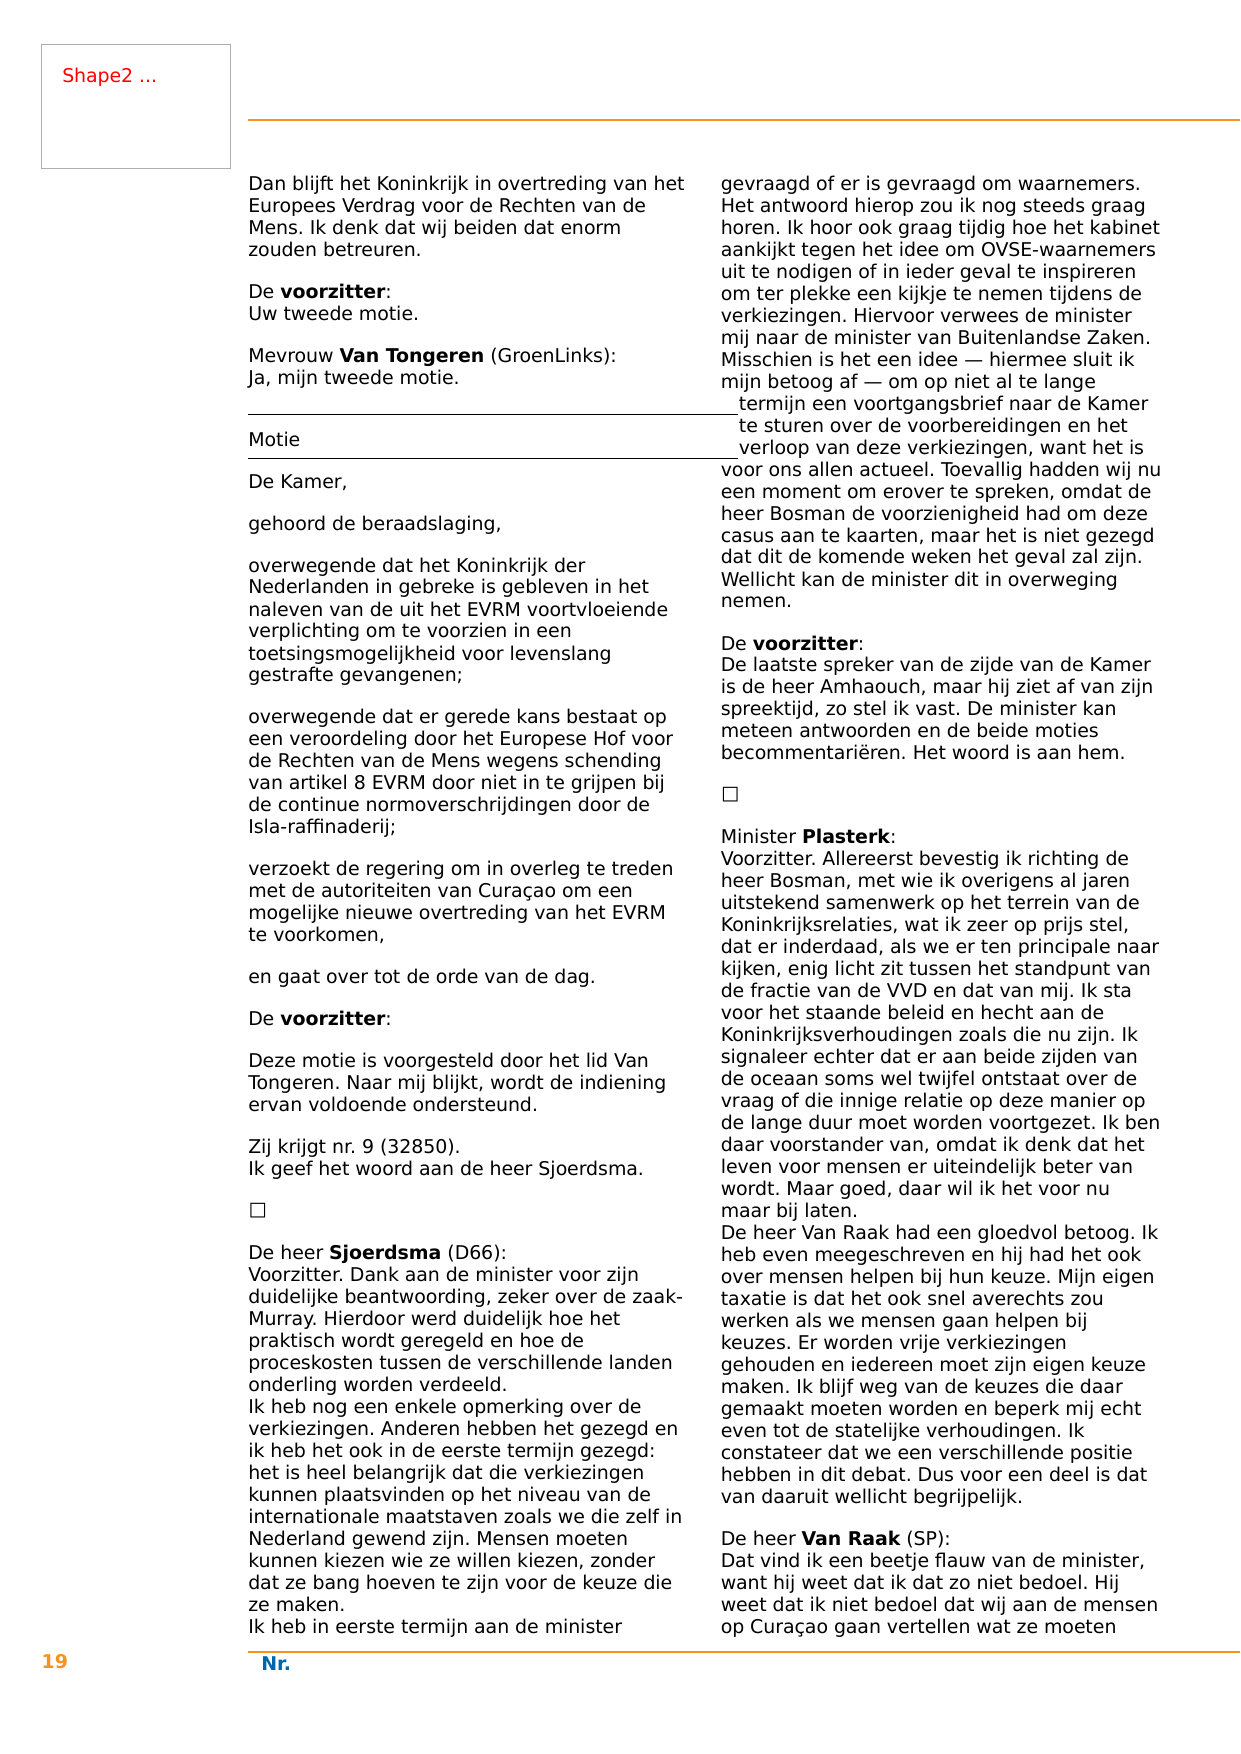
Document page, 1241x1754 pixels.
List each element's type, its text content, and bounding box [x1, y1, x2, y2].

text Motie [248, 428, 691, 451]
text Dan blijft het Koninkrijk in overtreding van het Europees Verdrag voor de Rechten van de Mens. Ik denk dat wij beiden dat enorm zouden betreuren. [248, 173, 691, 261]
text gehoord de beraadslaging, [248, 512, 691, 534]
text Minister Plasterk: [721, 826, 1163, 848]
text overwegende dat er gerede kans bestaat op een veroordeling door het Europese Hof voor de Rechten van de Mens wegens schending van artikel 8 EVRM door niet in te grijpen bij de continue normoverschrijdingen door de Isla-raffinaderij; [248, 706, 691, 838]
text gevraagd of er is gevraagd om waarnemers. Het antwoord hierop zou ik nog steeds graag horen. Ik hoor ook graag tijdig hoe het kabinet aankijkt tegen het idee om OVSE-waarnemers uit te nodigen of in ieder geval te inspireren om ter plekke een kijkje te nemen tijdens de verkiezingen. Hiervoor verwees de minister mij naar de minister van Buitenlandse Zaken. [721, 173, 1163, 349]
text ⬜ [721, 784, 1163, 806]
text De heer Van Raak (SP): [721, 1528, 1163, 1549]
text Misschien is het een idee — hiermee sluit ik mijn betoog af — om op niet al te lange termijn een voortgangsbrief naar de Kamer te sturen over de voorbereidingen en het verloop van deze verkiezingen, want het is voor ons allen actueel. Toevallig hadden wij nu een moment om erover te spreken, omdat de heer Bosman de voorzienigheid had om deze casus aan te kaarten, maar het is niet gezegd dat dit de komende weken het geval zal zijn. Wellicht kan de minister dit in overweging nemen. [721, 349, 1163, 612]
text De voorzitter: [248, 281, 691, 303]
text ⬜ [248, 1200, 691, 1222]
text verzoekt de regering om in overleg te treden met de autoriteiten van Curaçao om een mogelijke nieuwe overtreding van het EVRM te voorkomen, [248, 858, 691, 946]
text De laatste spreker van de zijde van de Kamer is de heer Amhaouch, maar hij ziet af van zijn spreektijd, zo stel ik vast. De minister kan meteen antwoorden en de beide moties becommentariëren. Het woord is aan hem. [721, 654, 1163, 764]
text Voorzitter. Allereerst bevestig ik richting de heer Bosman, met wie ik overigens al jaren uitstekend samenwerk op het terrein van de Koninkrijksrelaties, wat ik zeer op prijs stel, dat er inderdaad, als we er ten principale naar kijken, enig licht zit tussen het standpunt van de fractie van de VVD en dat van mij. Ik sta voor het staande beleid en hecht aan de Koninkrijksverhoudingen zoals die nu zijn. Ik signaleer echter dat er aan beide zijden van de oceaan soms wel twijfel ontstaat over de vraag of die innige relatie op deze manier op de lange duur moet worden voortgezet. Ik ben daar voorstander van, omdat ik denk dat het leven voor mensen er uiteindelijk beter van wordt. Maar goed, daar wil ik het voor nu maar bij laten. [721, 848, 1163, 1222]
text Ik heb nog een enkele opmerking over de verkiezingen. Anderen hebben het gezegd en ik heb het ook in de eerste termijn gezegd: het is heel belangrijk dat die verkiezingen kunnen plaatsvinden op het niveau van de internationale maatstaven zoals we die zelf in Nederland gewend zijn. Mensen moeten kunnen kiezen wie ze willen kiezen, zonder dat ze bang hoeven te zijn voor de keuze die ze maken. [248, 1396, 691, 1616]
text overwegende dat het Koninkrijk der Nederlanden in gebreke is gebleven in het naleven van de uit het EVRM voortvloeiende verplichting om te voorzien in een toetsingsmogelijkheid voor levenslang gestrafte gevangenen; [248, 554, 691, 686]
text Deze motie is voorgesteld door het lid Van Tongeren. Naar mij blijkt, wordt de indiening ervan voldoende ondersteund. [248, 1050, 691, 1116]
text en gaat over tot de orde van de dag. [248, 966, 691, 988]
text Ik geef het woord aan de heer Sjoerdsma. [248, 1158, 691, 1180]
text Uw tweede motie. [248, 303, 691, 325]
text De heer Sjoerdsma (D66): [248, 1242, 691, 1264]
text Ja, mijn tweede motie. [248, 367, 691, 389]
text De voorzitter: [248, 1008, 691, 1030]
text De heer Van Raak had een gloedvol betoog. Ik heb even meegeschreven en hij had het ook over mensen helpen bij hun keuze. Mijn eigen taxatie is dat het ook snel averechts zou werken als we mensen gaan helpen bij keuzes. Er worden vrije verkiezingen gehouden en iedereen moet zijn eigen keuze maken. Ik blijf weg van de keuzes die daar gemaakt moeten worden en beperk mij echt even tot de statelijke verhoudingen. Ik constateer dat we een verschillende positie hebben in dit debat. Dus voor een deel is dat van daaruit wellicht begrijpelijk. [721, 1222, 1163, 1508]
text Zij krijgt nr. 9 (32850). [248, 1136, 691, 1158]
text Ik heb in eerste termijn aan de minister [248, 1616, 691, 1638]
text Voorzitter. Dank aan de minister voor zijn duidelijke beantwoording, zeker over de zaak-Murray. Hierdoor werd duidelijk hoe het praktisch wordt geregeld en hoe de proceskosten tussen de verschillende landen onderling worden verdeeld. [248, 1264, 691, 1396]
text De Kamer, [248, 471, 691, 492]
text De voorzitter: [721, 632, 1163, 654]
text Dat vind ik een beetje flauw van de minister, want hij weet dat ik dat zo niet bedoel. Hij weet dat ik niet bedoel dat wij aan de mensen op Curaçao gaan vertellen wat ze moeten [721, 1549, 1163, 1637]
text Mevrouw Van Tongeren (GroenLinks): [248, 345, 691, 367]
